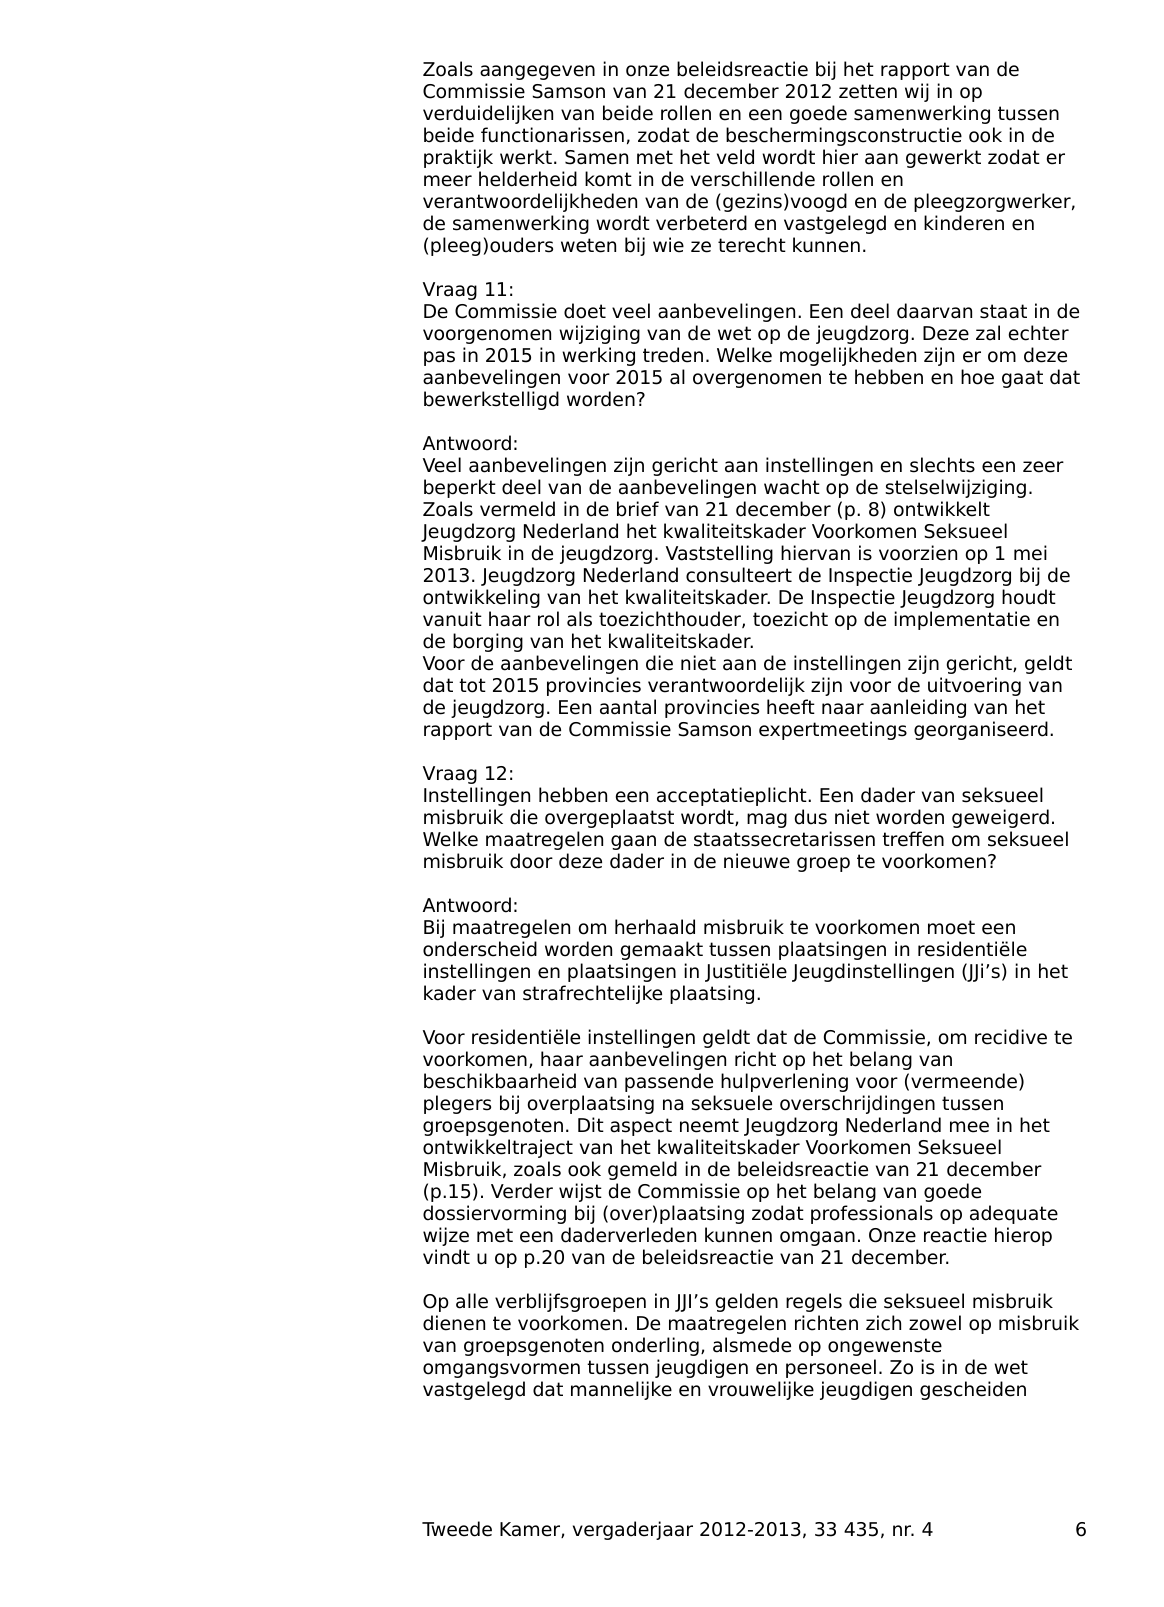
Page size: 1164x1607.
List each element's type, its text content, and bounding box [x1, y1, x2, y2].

text Bij maatregelen om herhaald misbruik te voorkomen moet een onderscheid worden gemaakt tussen plaatsingen in residentiële instellingen en plaatsingen in Justitiële Jeugdinstellingen (JJi’s) in het kader van strafrechtelijke plaatsing. [422, 917, 1087, 1005]
text Antwoord: [422, 895, 1087, 917]
text Veel aanbevelingen zijn gericht aan instellingen en slechts een zeer beperkt deel van de aanbevelingen wacht op de stelselwijziging. Zoals vermeld in de brief van 21 december (p. 8) ontwikkelt Jeugdzorg Nederland het kwaliteitskader Voorkomen Seksueel Misbruik in de jeugdzorg. Vaststelling hiervan is voorzien op 1 mei 2013. Jeugdzorg Nederland consulteert de Inspectie Jeugdzorg bij de ontwikkeling van het kwaliteitskader. De Inspectie Jeugdzorg houdt vanuit haar rol als toezichthouder, toezicht op de implementatie en de borging van het kwaliteitskader. [422, 455, 1087, 653]
text Antwoord: [422, 433, 1087, 455]
text Op alle verblijfsgroepen in JJI’s gelden regels die seksueel misbruik dienen te voorkomen. De maatregelen richten zich zowel op misbruik van groepsgenoten onderling, alsmede op ongewenste omgangsvormen tussen jeugdigen en personeel. Zo is in de wet vastgelegd dat mannelijke en vrouwelijke jeugdigen gescheiden [422, 1291, 1087, 1401]
text Voor de aanbevelingen die niet aan de instellingen zijn gericht, geldt dat tot 2015 provincies verantwoordelijk zijn voor de uitvoering van de jeugdzorg. Een aantal provincies heeft naar aanleiding van het rapport van de Commissie Samson expertmeetings georganiseerd. [422, 653, 1087, 741]
text Voor residentiële instellingen geldt dat de Commissie, om recidive te voorkomen, haar aanbevelingen richt op het belang van beschikbaarheid van passende hulpverlening voor (vermeende) plegers bij overplaatsing na seksuele overschrijdingen tussen groepsgenoten. Dit aspect neemt Jeugdzorg Nederland mee in het ontwikkeltraject van het kwaliteitskader Voorkomen Seksueel Misbruik, zoals ook gemeld in de beleidsreactie van 21 december (p.15). Verder wijst de Commissie op het belang van goede dossiervorming bij (over)plaatsing zodat professionals op adequate wijze met een daderverleden kunnen omgaan. Onze reactie hierop vindt u op p.20 van de beleidsreactie van 21 december. [422, 1027, 1087, 1269]
text De Commissie doet veel aanbevelingen. Een deel daarvan staat in de voorgenomen wijziging van de wet op de jeugdzorg. Deze zal echter pas in 2015 in werking treden. Welke mogelijkheden zijn er om deze aanbevelingen voor 2015 al overgenomen te hebben en hoe gaat dat bewerkstelligd worden? [422, 301, 1087, 411]
text Vraag 11: [422, 279, 1087, 301]
text Vraag 12: [422, 763, 1087, 785]
text Instellingen hebben een acceptatieplicht. Een dader van seksueel misbruik die overgeplaatst wordt, mag dus niet worden geweigerd. Welke maatregelen gaan de staatssecretarissen treffen om seksueel misbruik door deze dader in de nieuwe groep te voorkomen? [422, 785, 1087, 873]
text Zoals aangegeven in onze beleidsreactie bij het rapport van de Commissie Samson van 21 december 2012 zetten wij in op verduidelijken van beide rollen en een goede samenwerking tussen beide functionarissen, zodat de beschermingsconstructie ook in de praktijk werkt. Samen met het veld wordt hier aan gewerkt zodat er meer helderheid komt in de verschillende rollen en verantwoordelijkheden van de (gezins)voogd en de pleegzorgwerker, de samenwerking wordt verbeterd en vastgelegd en kinderen en (pleeg)ouders weten bij wie ze terecht kunnen. [422, 59, 1087, 257]
